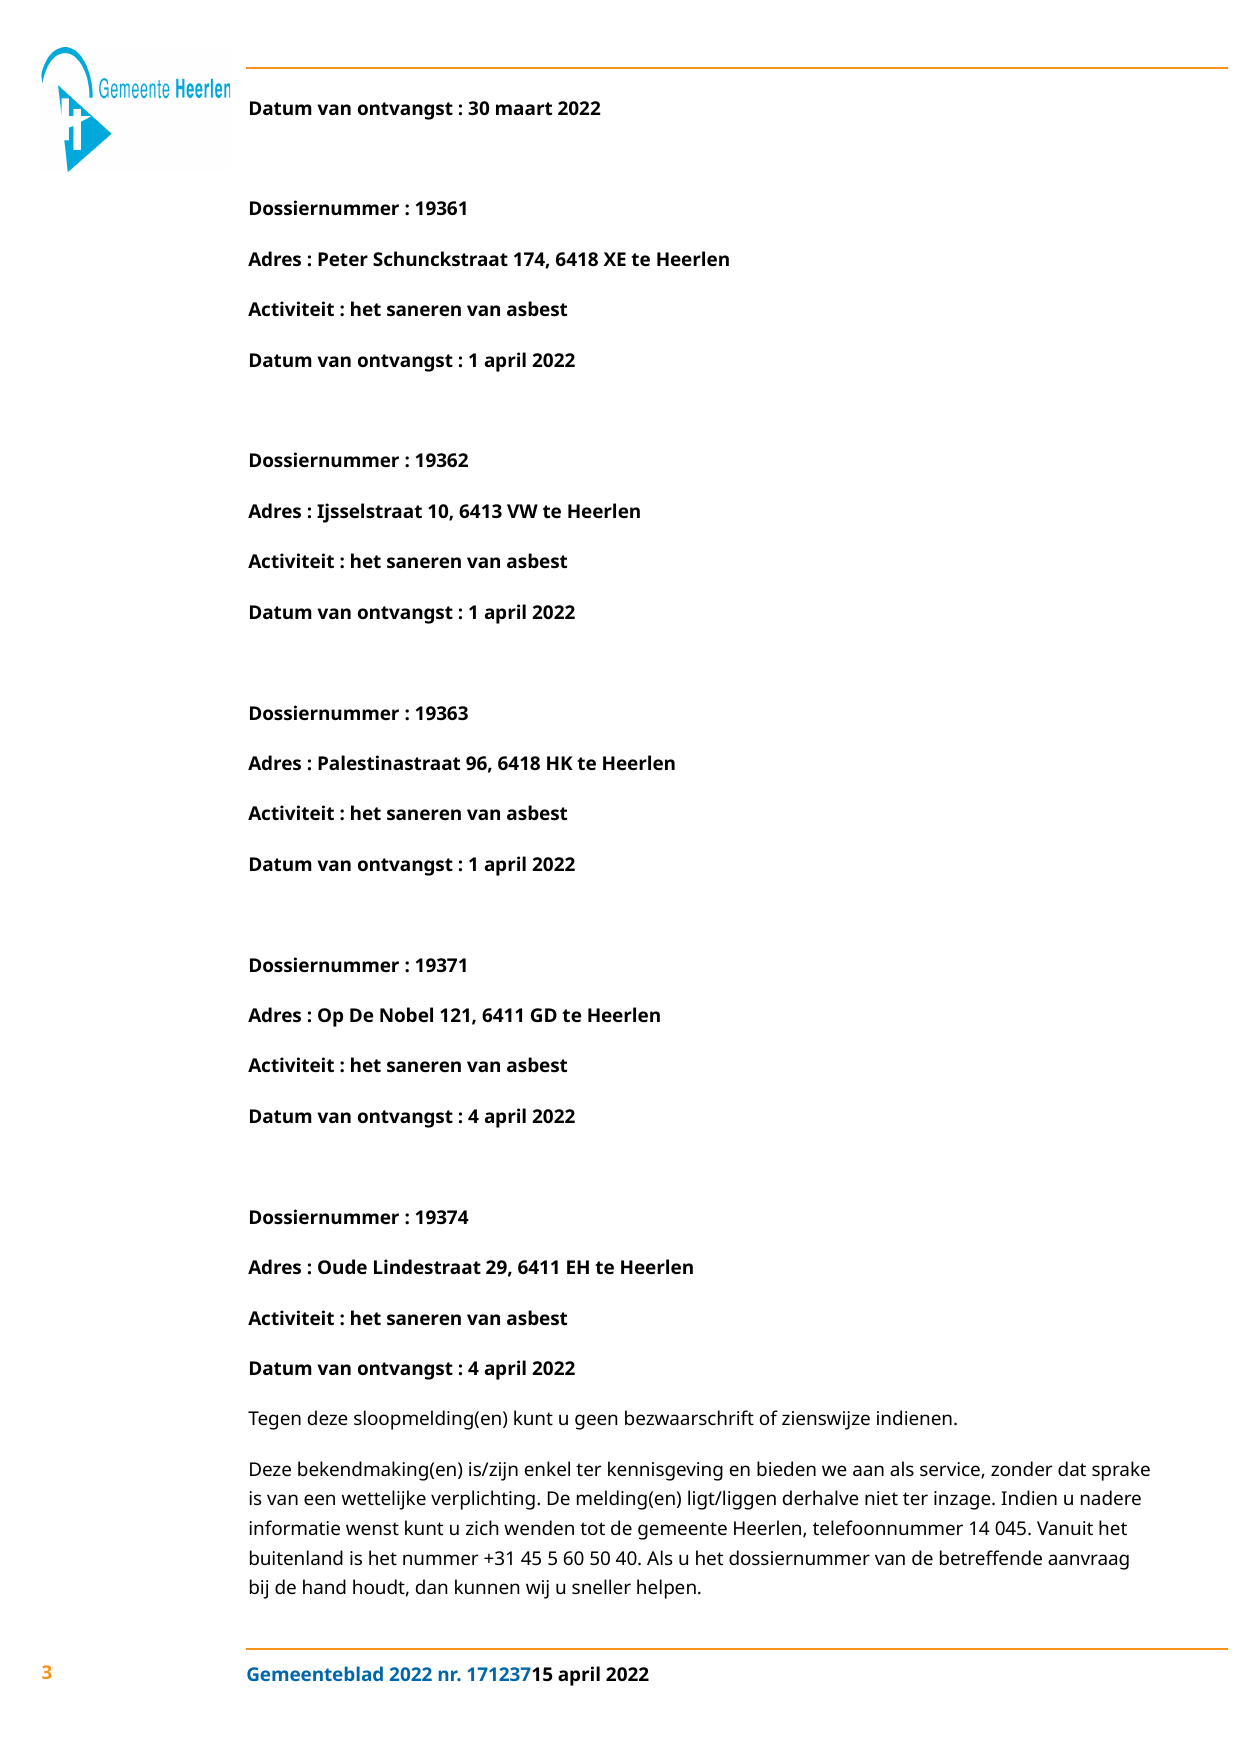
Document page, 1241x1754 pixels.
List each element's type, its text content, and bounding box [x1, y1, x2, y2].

text Activiteit : het saneren van asbest [248, 296, 1152, 322]
text Datum van ontvangst : 4 april 2022 [248, 1103, 1152, 1129]
text Datum van ontvangst : 1 april 2022 [248, 851, 1152, 877]
text Datum van ontvangst : 30 maart 2022 [248, 95, 1152, 121]
picture [41, 47, 231, 172]
text Activiteit : het saneren van asbest [248, 801, 1152, 826]
picture [41, 47, 59, 70]
text Dossiernummer : 19374 [248, 1204, 1152, 1230]
text Adres : Op De Nobel 121, 6411 GD te Heerlen [248, 1002, 1152, 1028]
text Tegen deze sloopmelding(en) kunt u geen bezwaarschrift of zienswijze indienen. [248, 1406, 1152, 1431]
text Deze bekendmaking(en) is/zijn enkel ter kennisgeving en bieden we aan als service, zonder dat sprake is van een wettelijke verplichting. De melding(en) ligt/liggen derhalve niet ter inzage. Indien u nadere informatie wenst kunt u zich wenden tot de gemeente Heerlen, telefoonnummer 14 045. Vanuit het buitenland is het nummer +31 45 5 60 50 40. Als u het dossiernummer van de betreffende aanvraag bij de hand houdt, dan kunnen wij u sneller helpen. [248, 1456, 1152, 1600]
text Adres : Palestinastraat 96, 6418 HK te Heerlen [248, 750, 1152, 776]
text Activiteit : het saneren van asbest [248, 1305, 1152, 1331]
text Activiteit : het saneren van asbest [248, 548, 1152, 574]
text Dossiernummer : 19361 [248, 196, 1152, 221]
text Dossiernummer : 19362 [248, 448, 1152, 473]
text Adres : Ijsselstraat 10, 6413 VW te Heerlen [248, 498, 1152, 524]
text Adres : Peter Schunckstraat 174, 6418 XE te Heerlen [248, 246, 1152, 272]
text Datum van ontvangst : 1 april 2022 [248, 347, 1152, 373]
text Datum van ontvangst : 4 april 2022 [248, 1355, 1152, 1381]
text Adres : Oude Lindestraat 29, 6411 EH te Heerlen [248, 1254, 1152, 1280]
text Datum van ontvangst : 1 april 2022 [248, 599, 1152, 625]
text Dossiernummer : 19371 [248, 952, 1152, 978]
text Activiteit : het saneren van asbest [248, 1053, 1152, 1078]
text Dossiernummer : 19363 [248, 700, 1152, 726]
